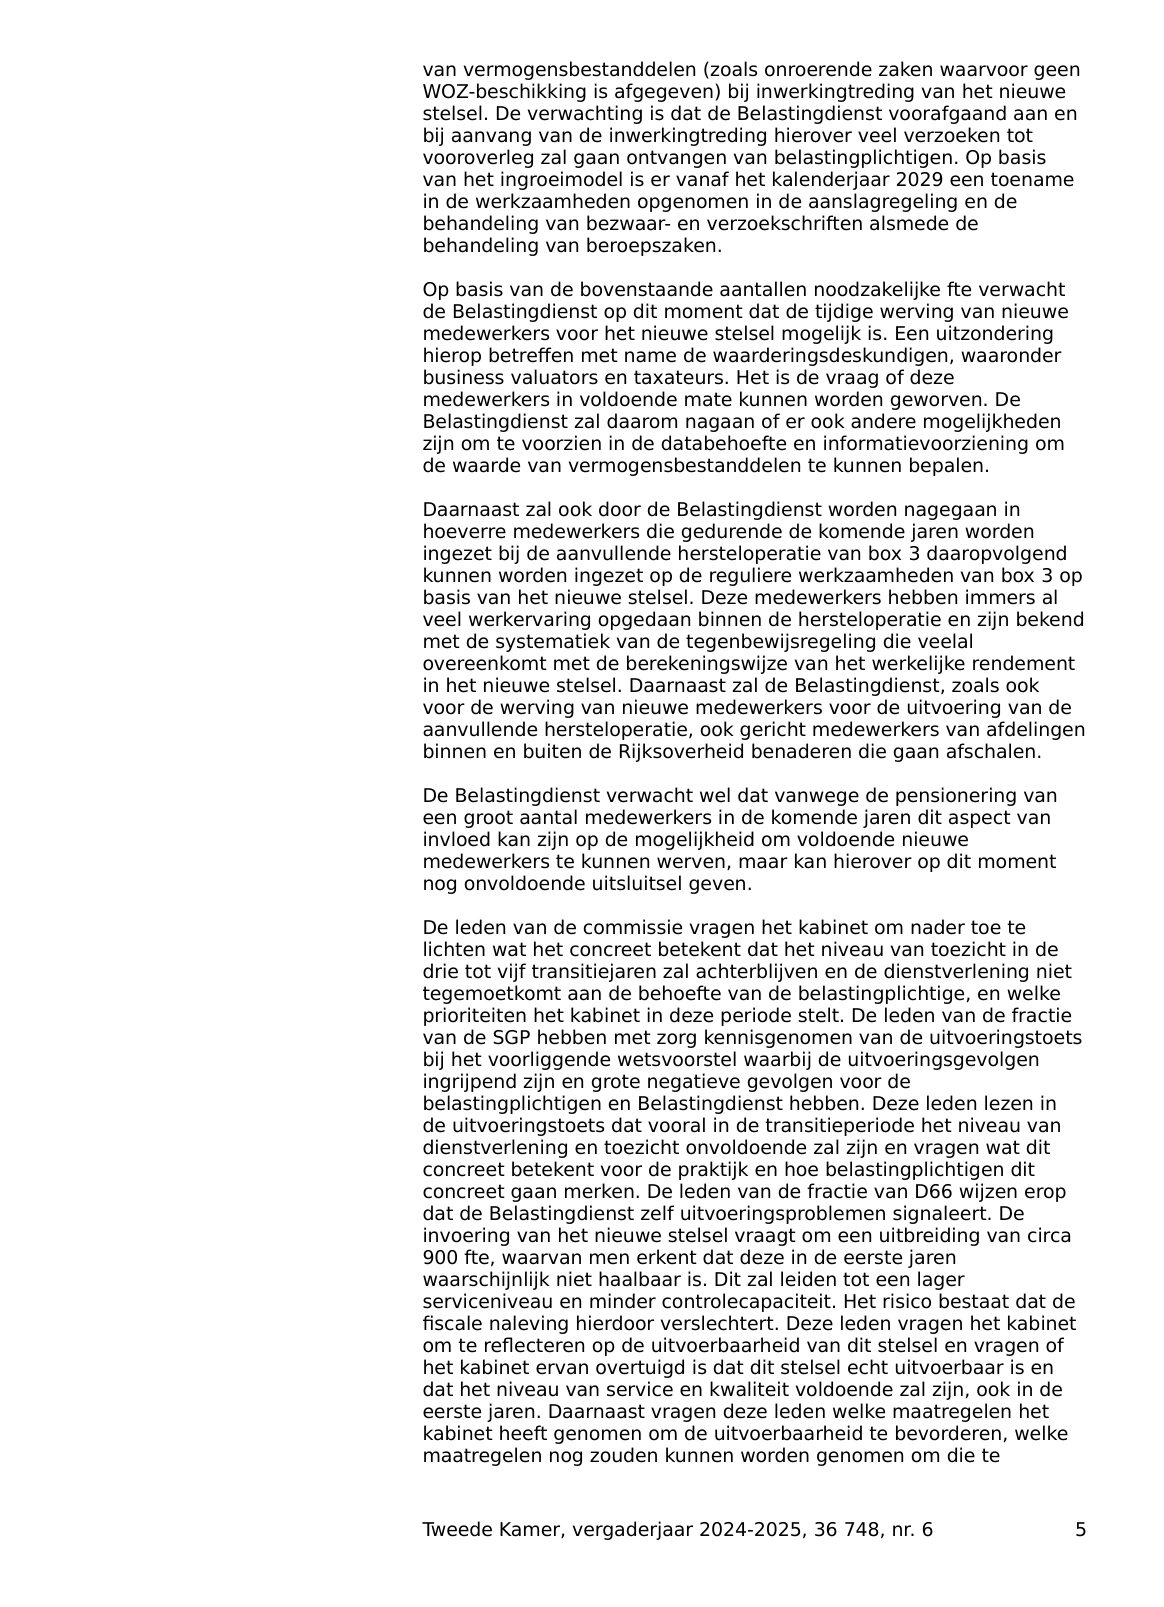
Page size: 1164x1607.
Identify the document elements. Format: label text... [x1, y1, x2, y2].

text De Belastingdienst verwacht wel dat vanwege de pensionering van een groot aantal medewerkers in de komende jaren dit aspect van invloed kan zijn op de mogelijkheid om voldoende nieuwe medewerkers te kunnen werven, maar kan hierover op dit moment nog onvoldoende uitsluitsel geven. [422, 785, 1087, 895]
text Op basis van de bovenstaande aantallen noodzakelijke fte verwacht de Belastingdienst op dit moment dat de tijdige werving van nieuwe medewerkers voor het nieuwe stelsel mogelijk is. Een uitzondering hierop betreffen met name de waarderingsdeskundigen, waaronder business valuators en taxateurs. Het is de vraag of deze medewerkers in voldoende mate kunnen worden geworven. De Belastingdienst zal daarom nagaan of er ook andere mogelijkheden zijn om te voorzien in de databehoefte en informatievoorziening om de waarde van vermogensbestanddelen te kunnen bepalen. [422, 279, 1087, 477]
text De leden van de commissie vragen het kabinet om nader toe te lichten wat het concreet betekent dat het niveau van toezicht in de drie tot vijf transitiejaren zal achterblijven en de dienstverlening niet tegemoetkomt aan de behoefte van de belastingplichtige, en welke prioriteiten het kabinet in deze periode stelt. De leden van de fractie van de SGP hebben met zorg kennisgenomen van de uitvoeringstoets bij het voorliggende wetsvoorstel waarbij de uitvoeringsgevolgen ingrijpend zijn en grote negatieve gevolgen voor de belastingplichtigen en Belastingdienst hebben. Deze leden lezen in de uitvoeringstoets dat vooral in de transitieperiode het niveau van dienstverlening en toezicht onvoldoende zal zijn en vragen wat dit concreet betekent voor de praktijk en hoe belastingplichtigen dit concreet gaan merken. De leden van de fractie van D66 wijzen erop dat de Belastingdienst zelf uitvoeringsproblemen signaleert. De invoering van het nieuwe stelsel vraagt om een uitbreiding van circa 900 fte, waarvan men erkent dat deze in de eerste jaren waarschijnlijk niet haalbaar is. Dit zal leiden tot een lager serviceniveau en minder controlecapaciteit. Het risico bestaat dat de fiscale naleving hierdoor verslechtert. Deze leden vragen het kabinet om te reflecteren op de uitvoerbaarheid van dit stelsel en vragen of het kabinet ervan overtuigd is dat dit stelsel echt uitvoerbaar is en dat het niveau van service en kwaliteit voldoende zal zijn, ook in de eerste jaren. Daarnaast vragen deze leden welke maatregelen het kabinet heeft genomen om de uitvoerbaarheid te bevorderen, welke maatregelen nog zouden kunnen worden genomen om die te [422, 917, 1087, 1467]
text van vermogensbestanddelen (zoals onroerende zaken waarvoor geen WOZ-beschikking is afgegeven) bij inwerkingtreding van het nieuwe stelsel. De verwachting is dat de Belastingdienst voorafgaand aan en bij aanvang van de inwerkingtreding hierover veel verzoeken tot vooroverleg zal gaan ontvangen van belastingplichtigen. Op basis van het ingroeimodel is er vanaf het kalenderjaar 2029 een toename in de werkzaamheden opgenomen in de aanslagregeling en de behandeling van bezwaar- en verzoekschriften alsmede de behandeling van beroepszaken. [422, 59, 1087, 257]
text Daarnaast zal ook door de Belastingdienst worden nagegaan in hoeverre medewerkers die gedurende de komende jaren worden ingezet bij de aanvullende hersteloperatie van box 3 daaropvolgend kunnen worden ingezet op de reguliere werkzaamheden van box 3 op basis van het nieuwe stelsel. Deze medewerkers hebben immers al veel werkervaring opgedaan binnen de hersteloperatie en zijn bekend met de systematiek van de tegenbewijsregeling die veelal overeenkomt met de berekeningswijze van het werkelijke rendement in het nieuwe stelsel. Daarnaast zal de Belastingdienst, zoals ook voor de werving van nieuwe medewerkers voor de uitvoering van de aanvullende hersteloperatie, ook gericht medewerkers van afdelingen binnen en buiten de Rijksoverheid benaderen die gaan afschalen. [422, 499, 1087, 763]
